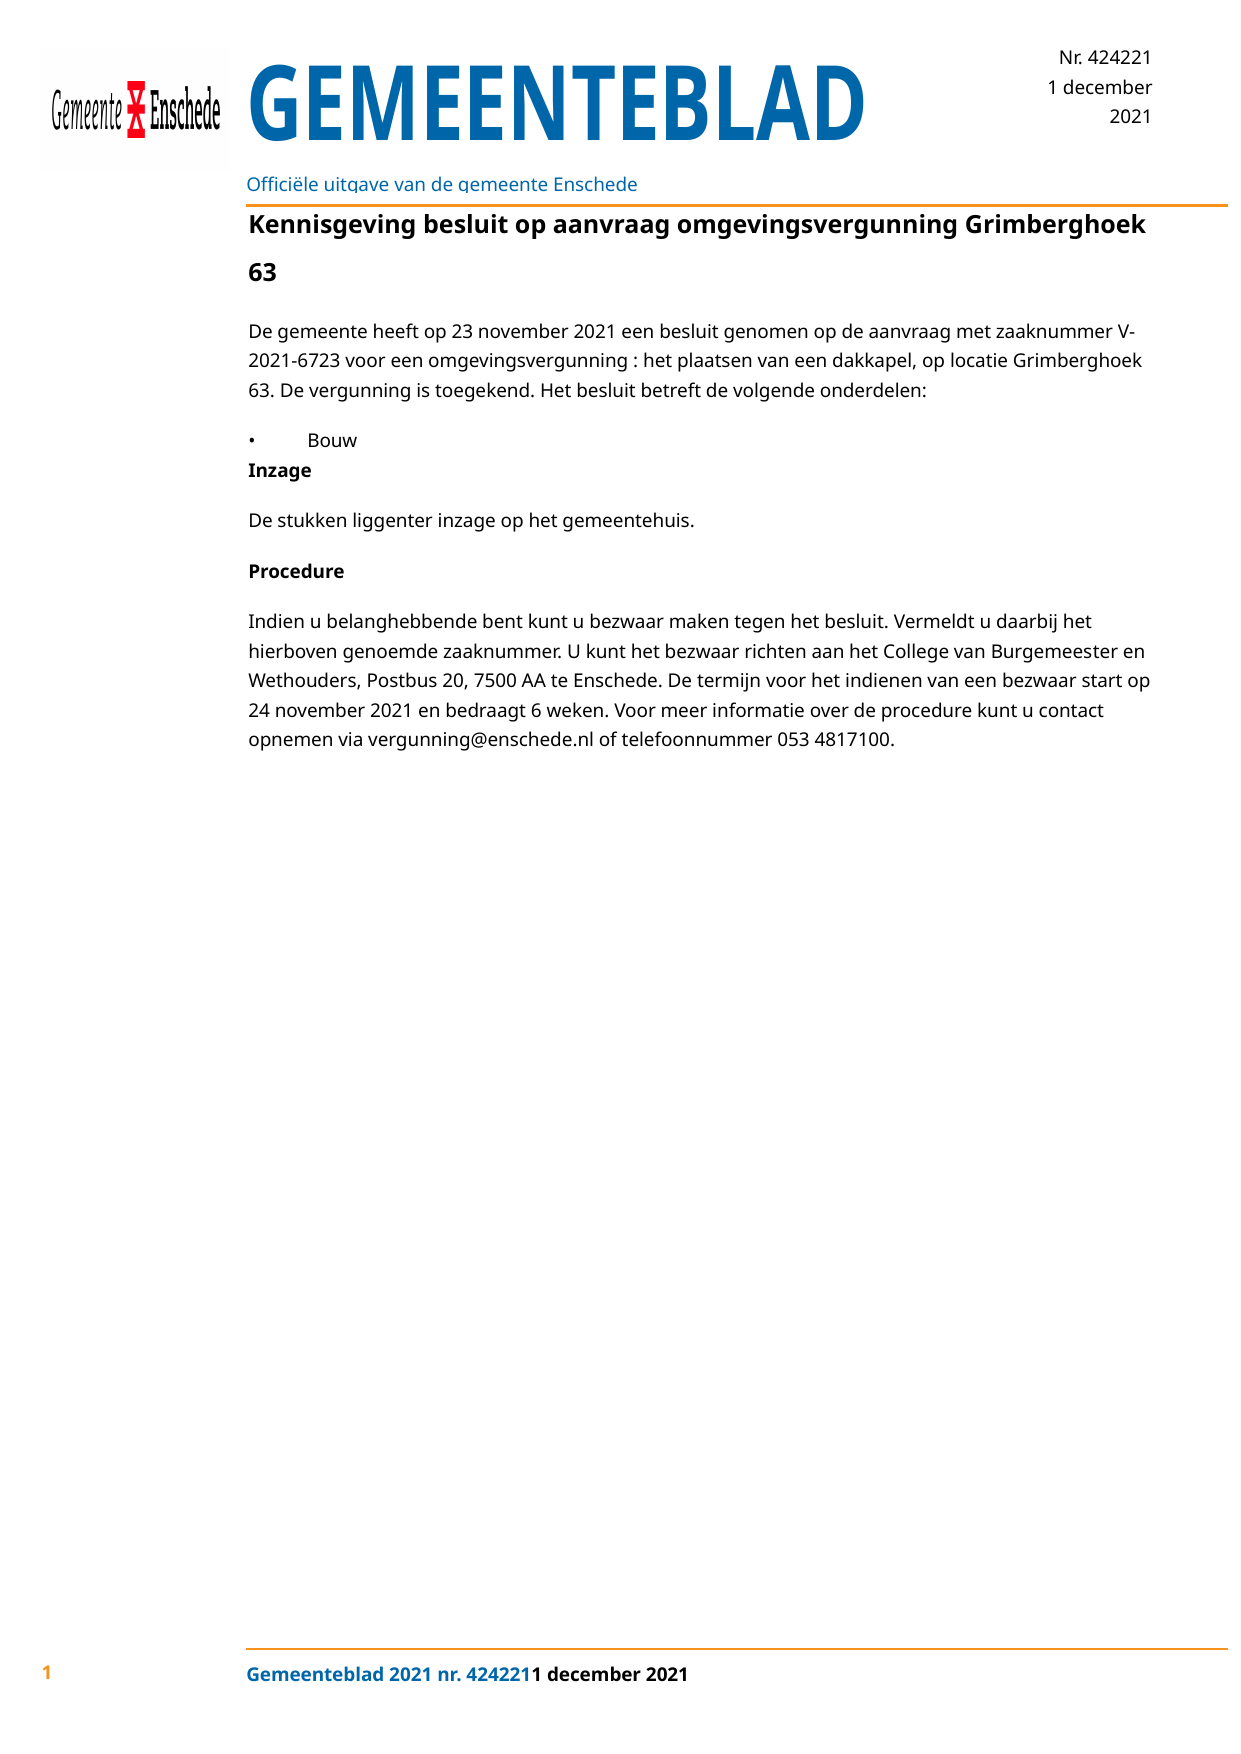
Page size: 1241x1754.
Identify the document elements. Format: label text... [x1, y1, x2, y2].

text Kennisgeving besluit op aanvraag omgevingsvergunning Grimberghoek 63 [248, 207, 1152, 288]
text Inzage [248, 457, 1152, 483]
text De gemeente heeft op 23 november 2021 een besluit genomen op de aanvraag met zaaknummer V-2021-6723 voor een omgevingsvergunning : het plaatsen van een dakkapel, op locatie Grimberghoek 63. De vergunning is toegekend. Het besluit betreft de volgende onderdelen: [248, 318, 1152, 403]
text Procedure [248, 558, 1152, 584]
list Bouw [248, 427, 1152, 453]
text Indien u belanghebbende bent kunt u bezwaar maken tegen het besluit. Vermeldt u daarbij het hierboven genoemde zaaknummer. U kunt het bezwaar richten aan het College van Burgemees­ter en Wethouders, Postbus 20, 7500 AA te Enschede. De termijn voor het indienen van een bezwaar start op 24 november 2021 en bedraagt 6 weken. Voor meer informatie over de procedure kunt u contact opnemen via vergunning@enschede.nl of telefoonnummer 053 4817100. [248, 608, 1152, 752]
picture [41, 47, 231, 172]
text De stukken liggenter inzage op het gemeentehuis. [248, 507, 1152, 533]
